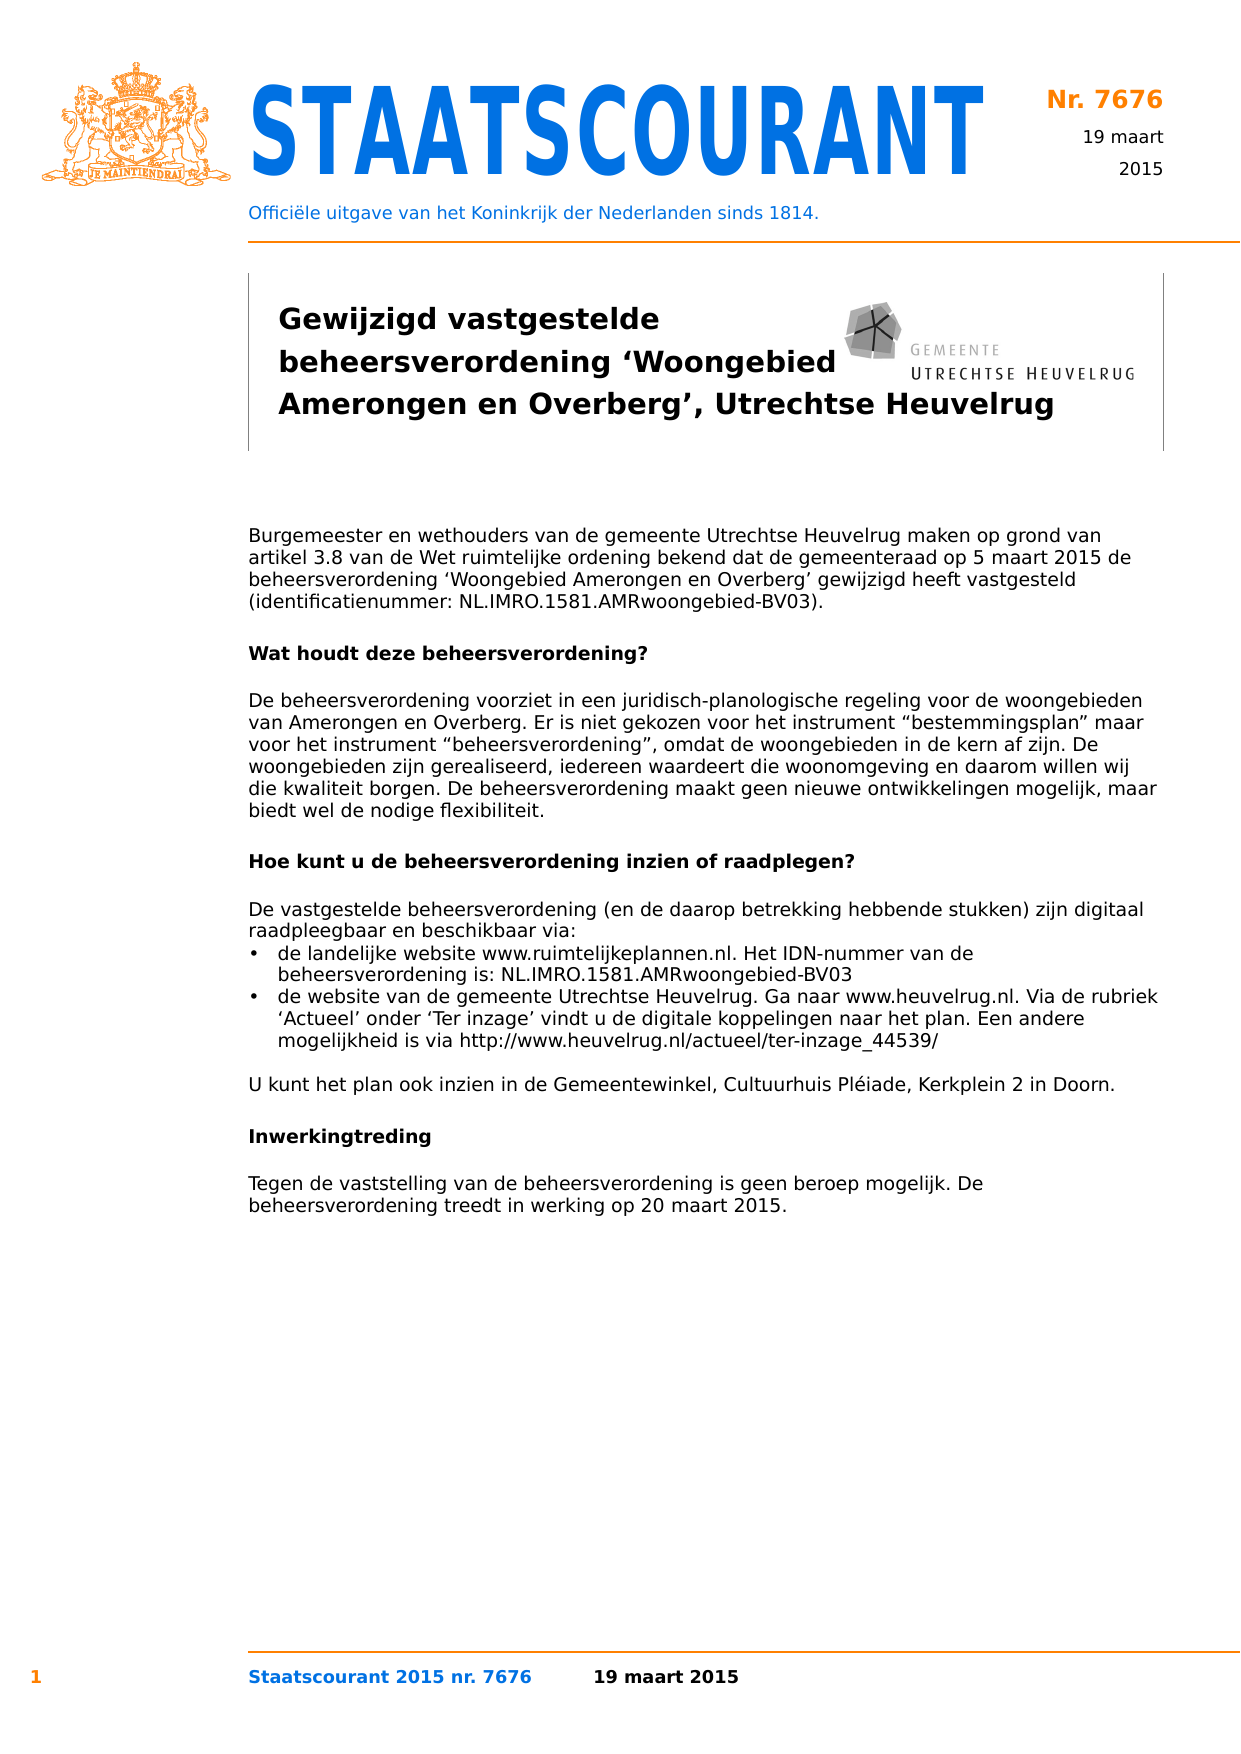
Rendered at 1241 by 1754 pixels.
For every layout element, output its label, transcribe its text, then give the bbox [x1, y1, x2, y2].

subtitle Inwerkingtreding [248, 1126, 1163, 1148]
subtitle Hoe kunt u de beheersverordening inzien of raadplegen? [248, 851, 1163, 873]
picture [41, 62, 231, 186]
text • de landelijke website www.ruimtelijkeplannen.nl. Het IDN-nummer van de beheersverordening is: NL.IMRO.1581.AMRwoongebied-BV03 [248, 942, 1163, 986]
text De beheersverordening voorziet in een juridisch-planologische regeling voor de woongebieden van Amerongen en Overberg. Er is niet gekozen voor het instrument “bestemmingsplan” maar voor het instrument “beheersverordening”, omdat de woongebieden in de kern af zijn. De woongebieden zijn gerealiseerd, iedereen waardeert die woonomgeving en daarom willen wij die kwaliteit borgen. De beheersverordening maakt geen nieuwe ontwikkelingen mogelijk, maar biedt wel de nodige flexibiliteit. [248, 689, 1163, 821]
subtitle Gewijzigd vastgestelde beheersverordening ‘Woongebied Amerongen en Overberg’, Utrechtse Heuvelrug [249, 273, 1163, 451]
text Burgemeester en wethouders van de gemeente Utrechtse Heuvelrug maken op grond van artikel 3.8 van de Wet ruimtelijke ordening bekend dat de gemeenteraad op 5 maart 2015 de beheersverordening ‘Woongebied Amerongen en Overberg’ gewijzigd heeft vastgesteld (identificatienummer: NL.IMRO.1581.AMRwoongebied-BV03). [248, 525, 1163, 613]
table_cell Officiële uitgave van het Koninkrijk der Nederlanden sinds 1814. [248, 203, 1240, 241]
text • de website van de gemeente Utrechtse Heuvelrug. Ga naar www.heuvelrug.nl. Via de rubriek ‘Actueel’ onder ‘Ter inzage’ vindt u de digitale koppelingen naar het plan. Een andere mogelijkheid is via http://www.heuvelrug.nl/actueel/ter-inzage_44539/ [248, 986, 1163, 1052]
picture [844, 302, 1134, 380]
table_cell 2015 [998, 153, 1240, 203]
table_cell 19 maart [998, 121, 1240, 153]
text De vastgestelde beheersverordening (en de daarop betrekking hebbende stukken) zijn digitaal raadpleegbaar en beschikbaar via: [248, 898, 1163, 942]
subtitle Wat houdt deze beheersverordening? [248, 643, 1163, 664]
table_header [25, 62, 248, 241]
table_header Nr. 7676 [998, 62, 1240, 121]
text U kunt het plan ook inzien in de Gemeentewinkel, Cultuurhuis Pléiade, Kerkplein 2 in Doorn. [248, 1074, 1163, 1096]
text Tegen de vaststelling van de beheersverordening is geen beroep mogelijk. De beheersverordening treedt in werking op 20 maart 2015. [248, 1173, 1163, 1217]
table_header STAATSCOURANT [248, 62, 998, 203]
